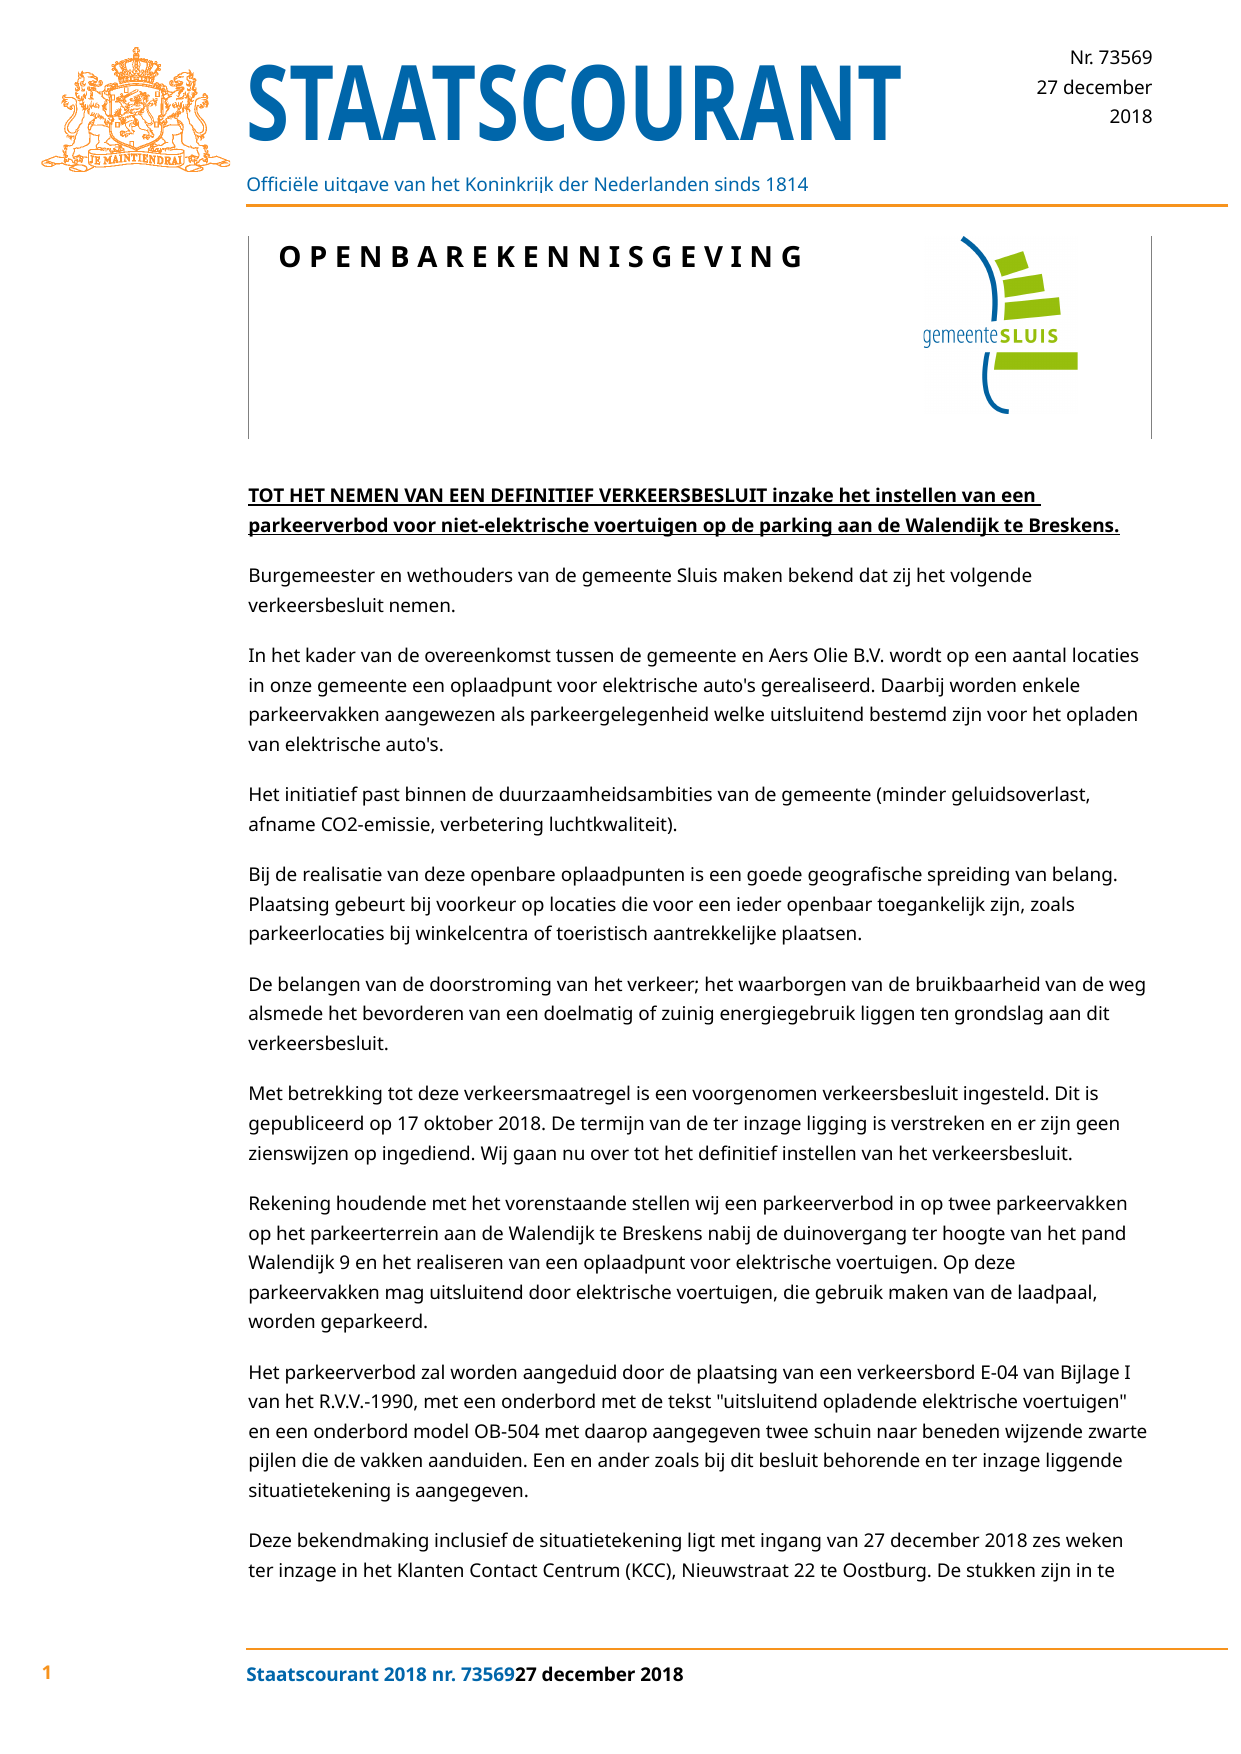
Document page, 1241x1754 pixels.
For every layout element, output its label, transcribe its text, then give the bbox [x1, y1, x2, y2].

table_header [1078, 236, 1151, 413]
text In het kader van de overeenkomst tussen de gemeente en Aers Olie B.V. wordt op een aantal locaties in onze gemeente een oplaadpunt voor elektrische auto's gerealiseerd. Daarbij worden enkele parkeervakken aangewezen als parkeergelegenheid welke uitsluitend bestemd zijn voor het opladen van elektrische auto's. [248, 642, 1152, 757]
text Het initiatief past binnen de duurzaamheidsambities van de gemeente (minder geluidsoverlast, afname CO2-emissie, verbetering luchtkwaliteit). [248, 781, 1152, 837]
table_header O P E N B A R E K E N N I S G E V I N G [249, 236, 850, 439]
text Rekening houdende met het vorenstaande stellen wij een parkeerverbod in op twee parkeervakken op het parkeerterrein aan de Walendijk te Breskens nabij de duinovergang ter hoogte van het pand Walendijk 9 en het realiseren van een oplaadpunt voor elektrische voertuigen. Op deze parkeervakken mag uitsluitend door elektrische voertuigen, die gebruik maken van de laadpaal, worden geparkeerd. [248, 1190, 1152, 1334]
text Met betrekking tot deze verkeersmaatregel is een voorgenomen verkeersbesluit ingesteld. Dit is gepubliceerd op 17 oktober 2018. De termijn van de ter inzage ligging is verstreken en er zijn geen zienswijzen op ingediend. Wij gaan nu over tot het definitief instellen van het verkeersbesluit. [248, 1081, 1152, 1166]
text Burgemeester en wethouders van de gemeente Sluis maken bekend dat zij het volgende verkeersbesluit nemen. [248, 562, 1152, 618]
table_header [850, 414, 1151, 439]
picture [923, 236, 1078, 414]
text TOT HET NEMEN VAN EEN DEFINITIEF VERKEERSBESLUIT inzake het instellen van een parkeerverbod voor niet-elektrische voertuigen op de parking aan de Walendijk te Breskens. [248, 482, 1152, 538]
text De belangen van de doorstroming van het verkeer; het waarborgen van de bruikbaarheid van de weg alsmede het bevorderen van een doelmatig of zuinig energiegebruik liggen ten grondslag aan dit verkeersbesluit. [248, 971, 1152, 1056]
text Deze bekendmaking inclusief de situatietekening ligt met ingang van 27 december 2018 zes weken ter inzage in het Klanten Contact Centrum (KCC), Nieuwstraat 22 te Oostburg. De stukken zijn in te [248, 1528, 1152, 1583]
text Bij de realisatie van deze openbare oplaadpunten is een goede geografische spreiding van belang. Plaatsing gebeurt bij voorkeur op locaties die voor een ieder openbaar toegankelijk zijn, zoals parkeerlocaties bij winkelcentra of toeristisch aantrekkelijke plaatsen. [248, 861, 1152, 946]
text Het parkeerverbod zal worden aangeduid door de plaatsing van een verkeersbord E-04 van Bijlage I van het R.V.V.-1990, met een onderbord met de tekst "uitsluitend opladende elektrische voertuigen" en een onderbord model OB-504 met daarop aangegeven twee schuin naar beneden wijzende zwarte pijlen die de vakken aanduiden. Een en ander zoals bij dit besluit behorende en ter inzage liggende situatietekening is aangegeven. [248, 1359, 1152, 1503]
table_header [850, 236, 923, 413]
picture [41, 47, 231, 172]
